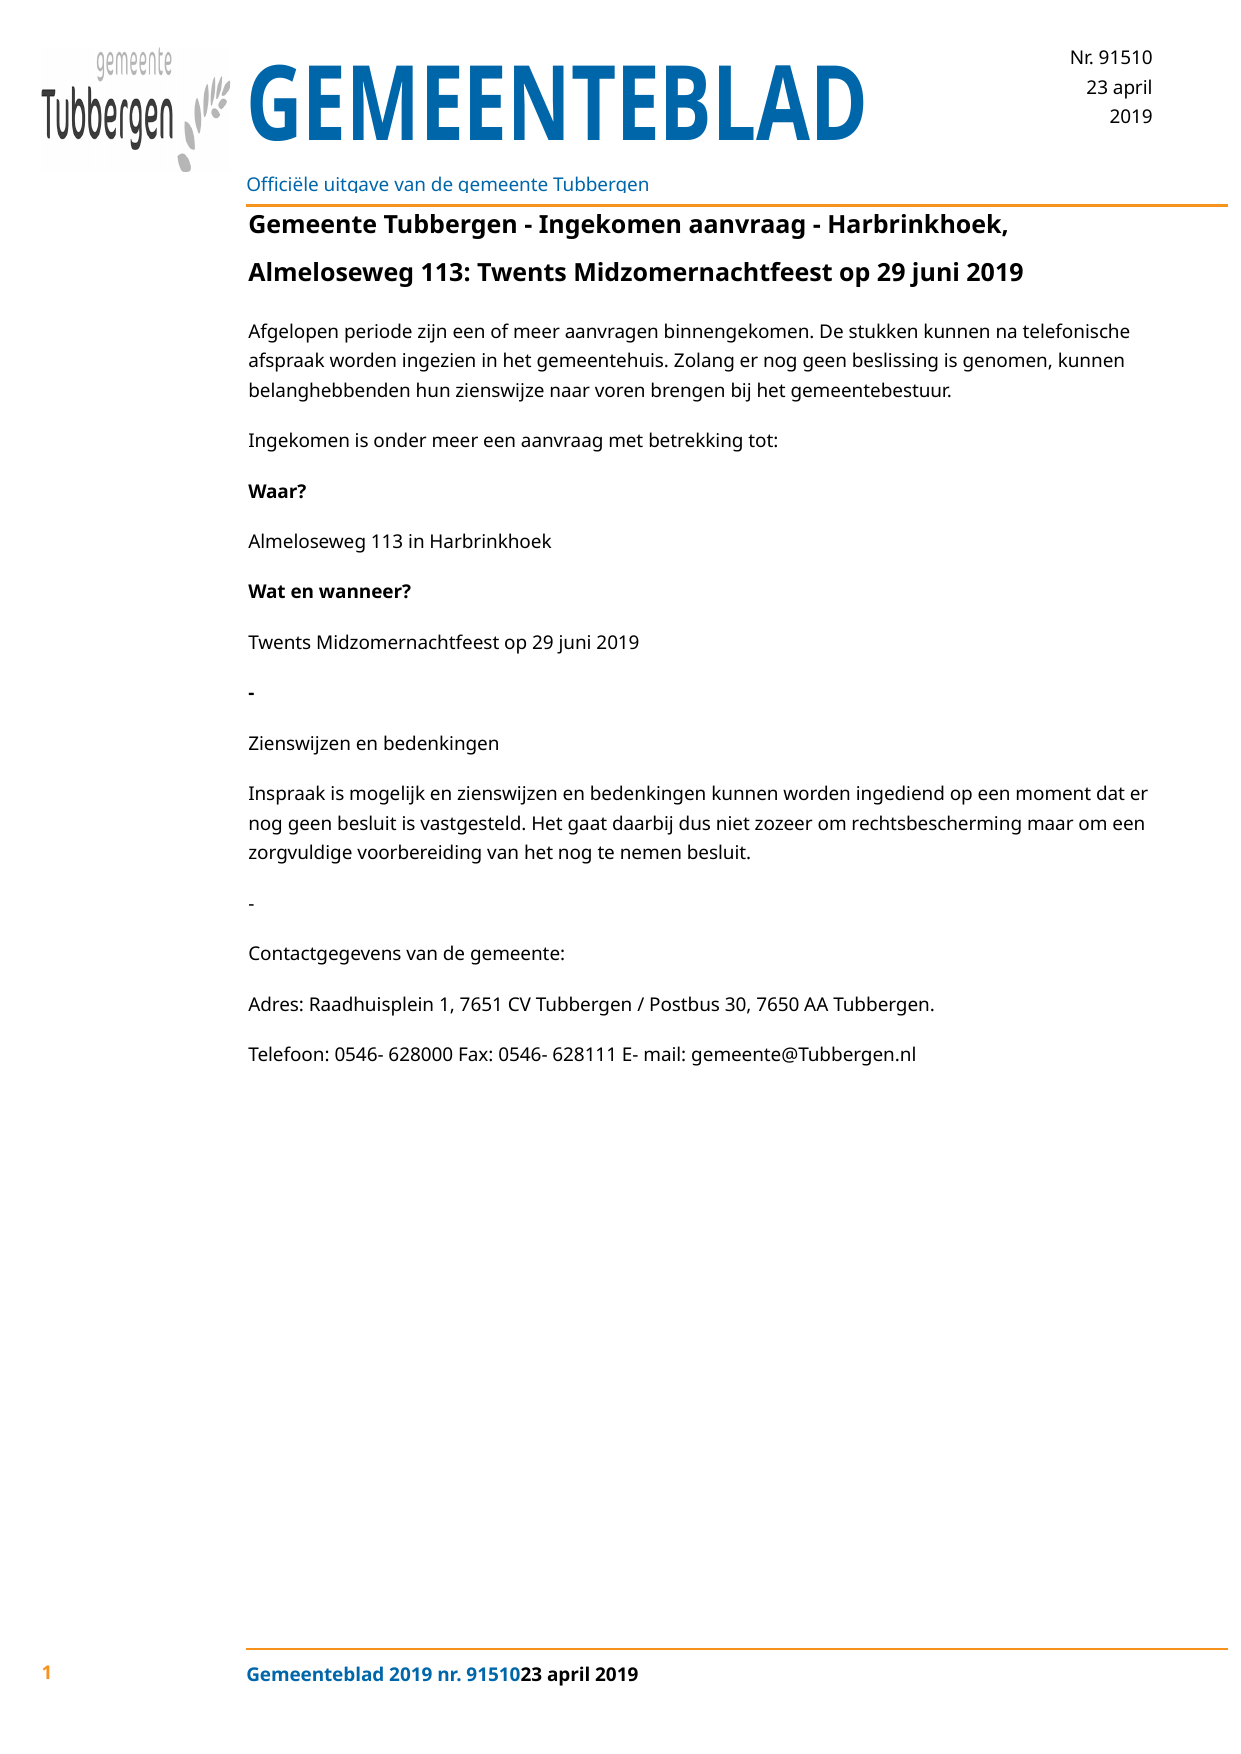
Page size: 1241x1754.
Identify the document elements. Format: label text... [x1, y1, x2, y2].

text Telefoon: 0546- 628000 Fax: 0546- 628111 E- mail: gemeente@Tubbergen.nl [248, 1041, 1152, 1067]
text Contactgegevens van de gemeente: [248, 940, 1152, 966]
picture [41, 47, 231, 172]
text Almeloseweg 113 in Harbrinkhoek [248, 528, 1152, 554]
text Wat en wanneer? [248, 579, 1152, 604]
text Adres: Raadhuisplein 1, 7651 CV Tubbergen / Postbus 30, 7650 AA Tubbergen. [248, 991, 1152, 1017]
text Zienswijzen en bedenkingen [248, 730, 1152, 756]
text - [248, 679, 1152, 705]
text Gemeente Tubbergen - Ingekomen aanvraag - Harbrinkhoek, Almeloseweg 113: Twents Midzomernachtfeest op 29 juni 2019 [248, 207, 1152, 288]
text Ingekomen is onder meer een aanvraag met betrekking tot: [248, 427, 1152, 453]
text Twents Midzomernachtfeest op 29 juni 2019 [248, 629, 1152, 655]
text Afgelopen periode zijn een of meer aanvragen binnengekomen. De stukken kunnen na telefonische afspraak worden ingezien in het gemeentehuis. Zolang er nog geen beslissing is genomen, kunnen belanghebbenden hun zienswijze naar voren brengen bij het gemeentebestuur. [248, 318, 1152, 403]
text Waar? [248, 478, 1152, 504]
text - [248, 890, 1152, 916]
text Inspraak is mogelijk en zienswijzen en bedenkingen kunnen worden ingediend op een moment dat er nog geen besluit is vastgesteld. Het gaat daarbij dus niet zozeer om rechtsbescherming maar om een zorgvuldige voorbereiding van het nog te nemen besluit. [248, 780, 1152, 865]
